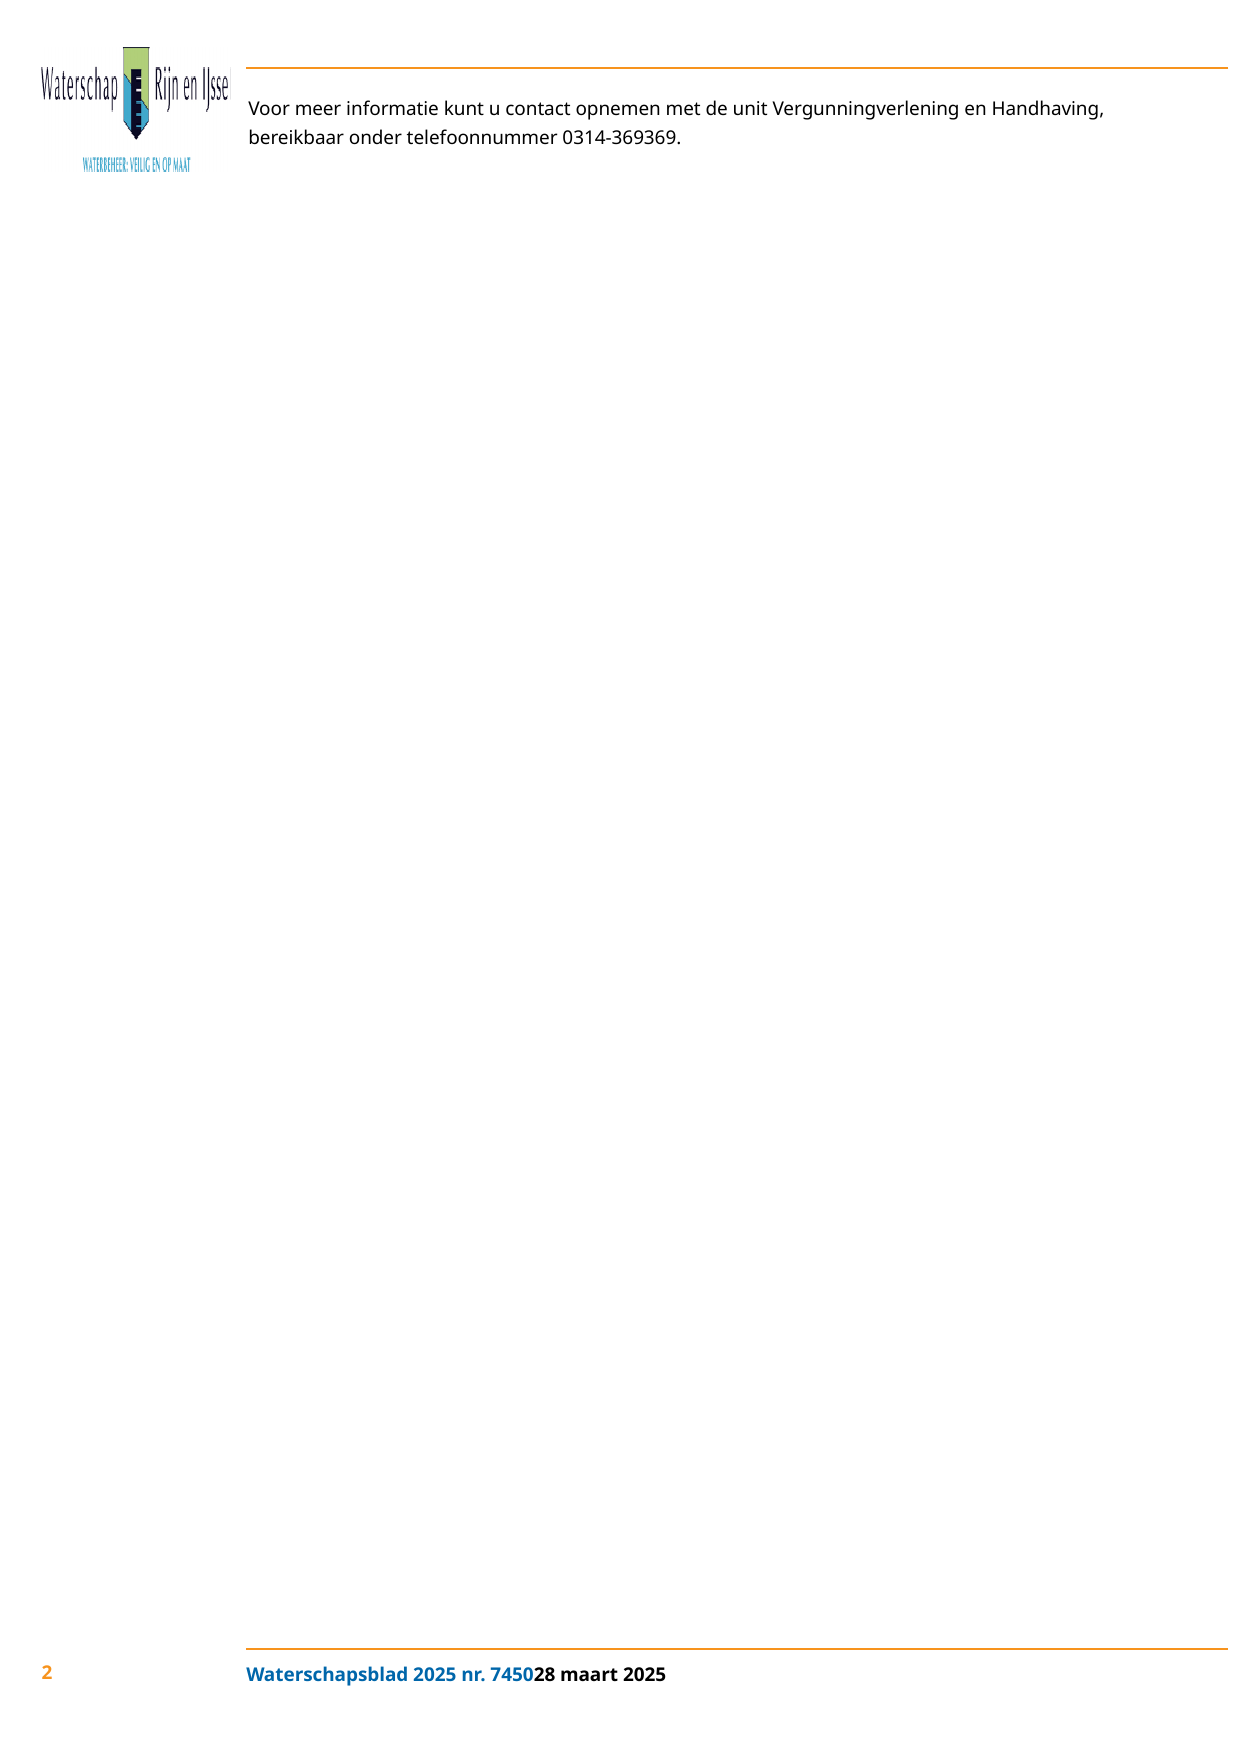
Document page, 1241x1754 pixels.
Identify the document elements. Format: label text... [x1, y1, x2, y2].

text Voor meer informatie kunt u contact opnemen met de unit Vergunningverlening en Handhaving, bereikbaar onder telefoonnummer 0314-369369. [248, 95, 1152, 150]
picture [41, 47, 231, 172]
